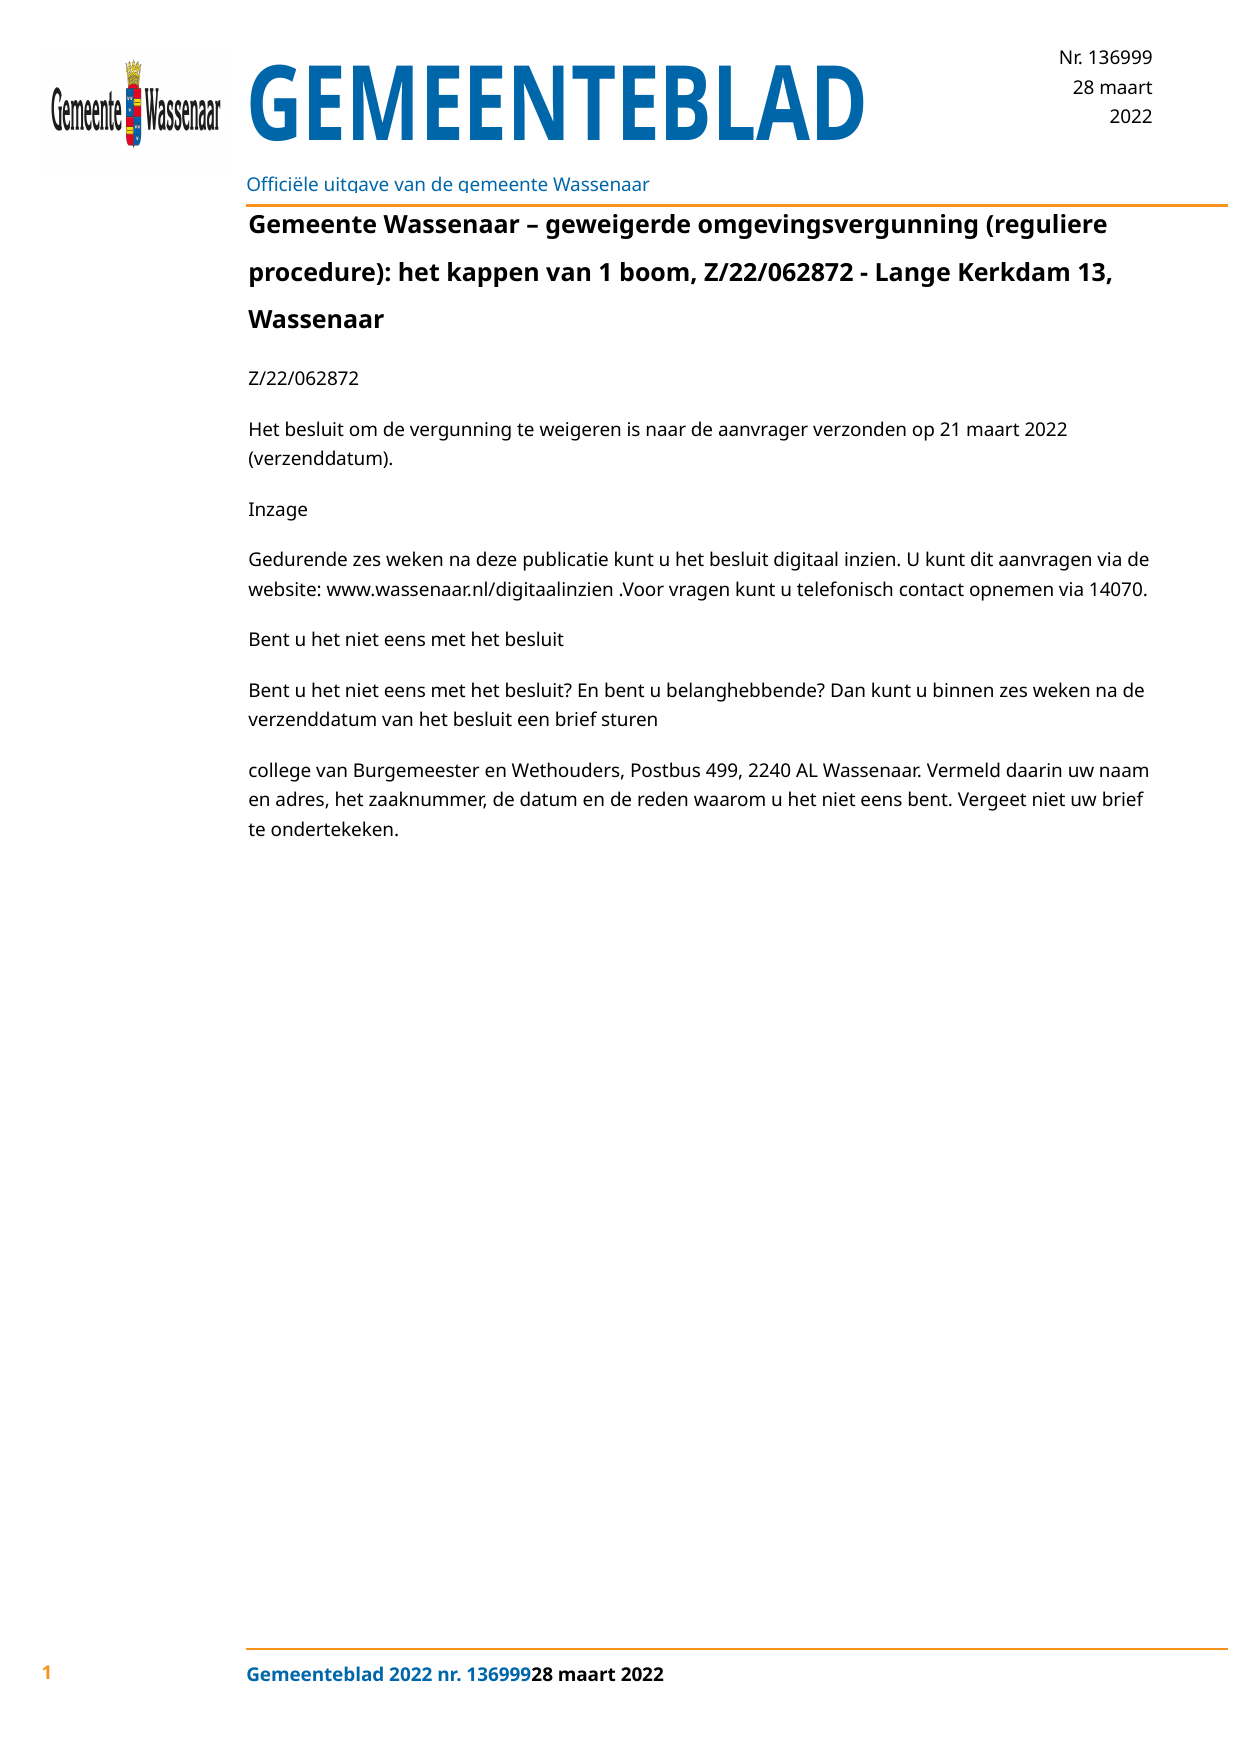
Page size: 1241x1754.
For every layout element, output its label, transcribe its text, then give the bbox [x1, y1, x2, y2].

text college van Burgemeester en Wethouders, Postbus 499, 2240 AL Wassenaar. Vermeld daarin uw naam en adres, het zaaknummer, de datum en de reden waarom u het niet eens bent. Vergeet niet uw brief te ondertekeken. [248, 757, 1152, 842]
text Het besluit om de vergunning te weigeren is naar de aanvrager verzonden op 21 maart 2022 (verzenddatum). [248, 416, 1152, 471]
text Bent u het niet eens met het besluit? En bent u belanghebbende? Dan kunt u binnen zes weken na de verzenddatum van het besluit een brief sturen [248, 677, 1152, 732]
text Z/22/062872 [248, 366, 1152, 391]
text Gemeente Wassenaar – geweigerde omgevingsvergunning (reguliere procedure): het kappen van 1 boom, Z/22/062872 - Lange Kerkdam 13, Wassenaar [248, 207, 1152, 336]
text Inzage [248, 496, 1152, 522]
text Bent u het niet eens met het besluit [248, 626, 1152, 652]
picture [41, 47, 231, 172]
text Gedurende zes weken na deze publicatie kunt u het besluit digitaal inzien. U kunt dit aanvragen via de website: www.wassenaar.nl/digitaalinzien .Voor vragen kunt u telefonisch contact opnemen via 14070. [248, 546, 1152, 602]
